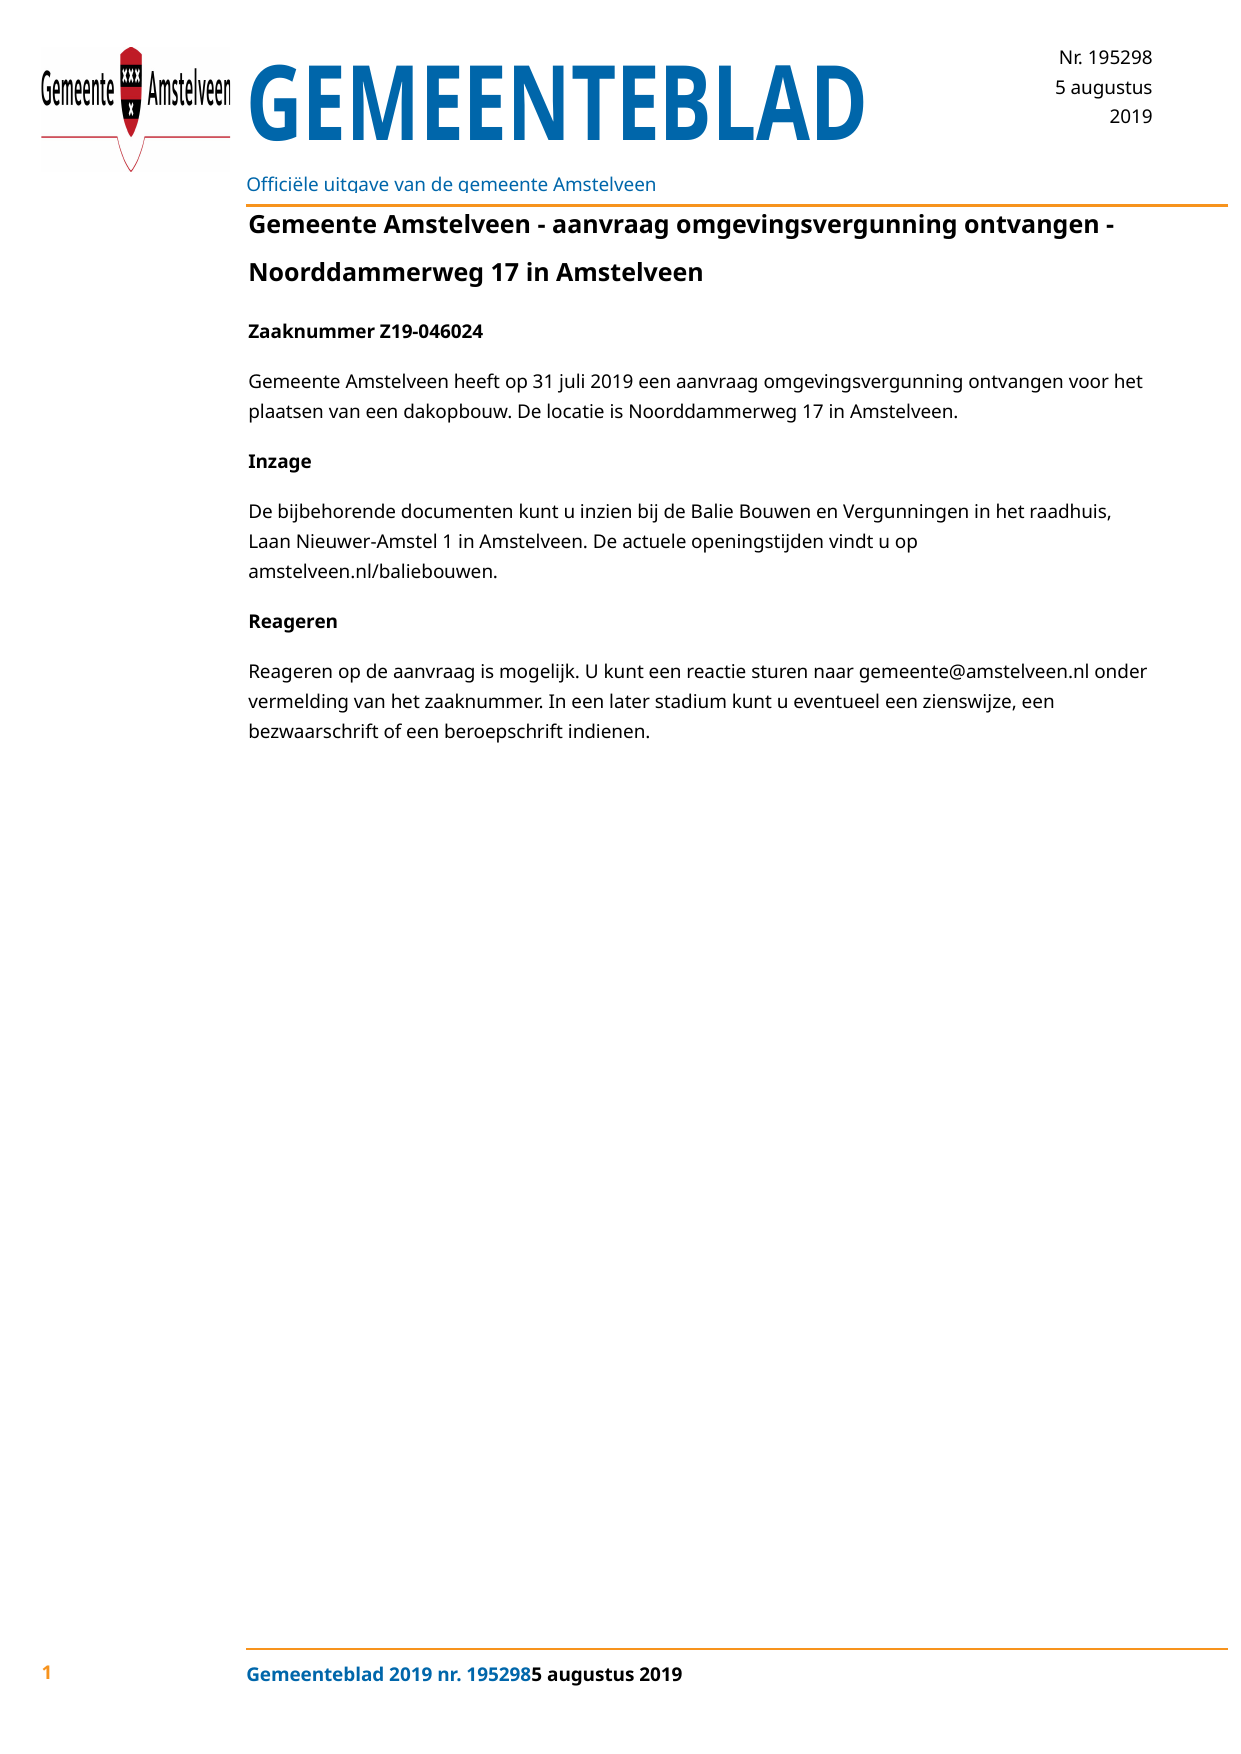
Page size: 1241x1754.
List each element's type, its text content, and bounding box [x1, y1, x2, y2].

text Inzage [248, 448, 1152, 474]
picture [41, 47, 231, 172]
text Gemeente Amstelveen heeft op 31 juli 2019 een aanvraag omgevingsvergunning ontvangen voor het plaatsen van een dakopbouw. De locatie is Noorddammerweg 17 in Amstelveen. [248, 368, 1152, 424]
text Gemeente Amstelveen - aanvraag omgevingsvergunning ontvangen - Noorddammerweg 17 in Amstelveen [248, 207, 1152, 288]
text De bijbehorende documenten kunt u inzien bij de Balie Bouwen en Vergunningen in het raadhuis, Laan Nieuwer-Amstel 1 in Amstelveen. De actuele openingstijden vindt u op amstelveen.nl/baliebouwen. [248, 499, 1152, 584]
text Reageren [248, 608, 1152, 634]
text Reageren op de aanvraag is mogelijk. U kunt een reactie sturen naar gemeente@amstelveen.nl onder vermelding van het zaaknummer. In een later stadium kunt u eventueel een zienswijze, een bezwaarschrift of een beroepschrift indienen. [248, 659, 1152, 744]
text Zaaknummer Z19-046024 [248, 318, 1152, 344]
